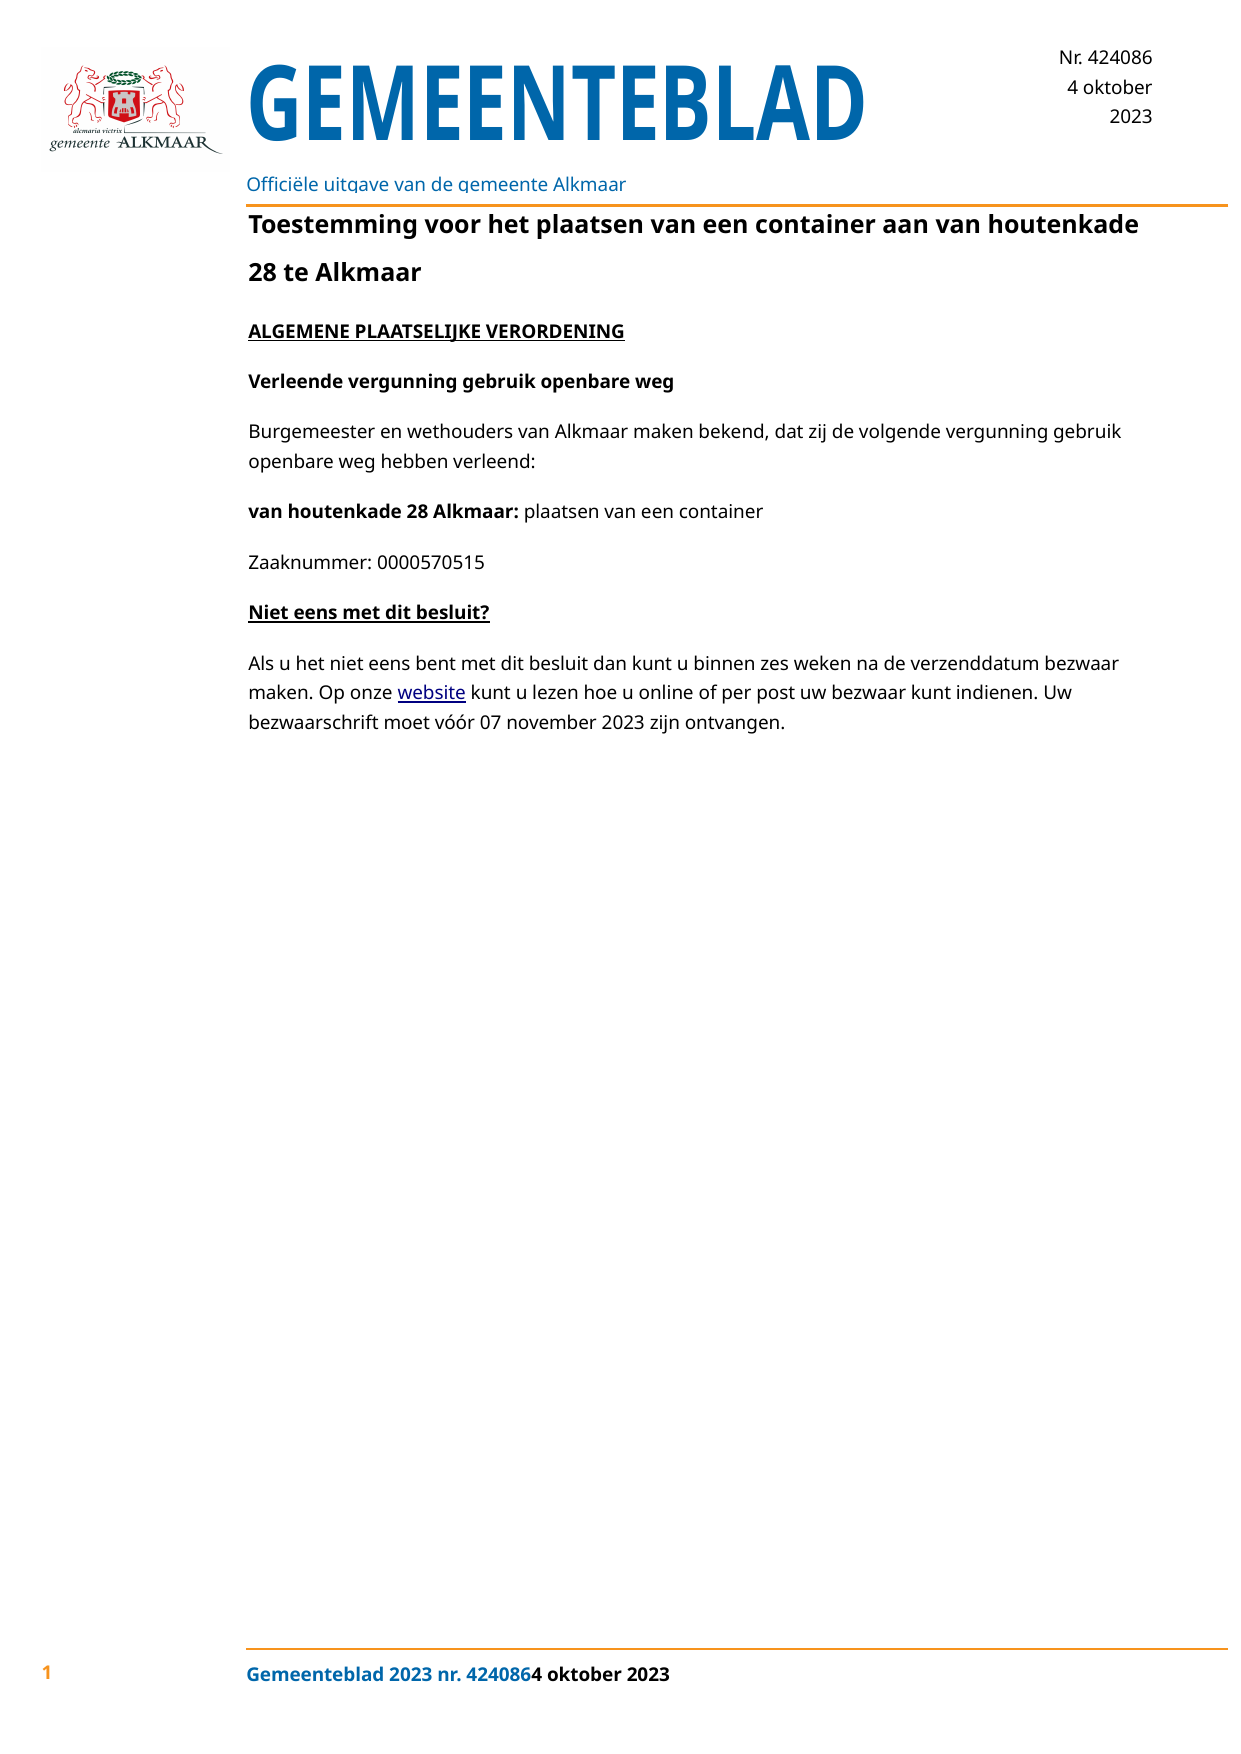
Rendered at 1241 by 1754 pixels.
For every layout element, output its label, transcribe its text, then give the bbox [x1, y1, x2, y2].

text Toestemming voor het plaatsen van een container aan van houtenkade 28 te Alkmaar [248, 207, 1152, 288]
text Verleende vergunning gebruik openbare weg [248, 368, 1152, 394]
text Zaaknummer: 0000570515 [248, 549, 1152, 575]
text van houtenkade 28 Alkmaar: plaatsen van een container [248, 499, 1152, 524]
text ALGEMENE PLAATSELIJKE VERORDENING [248, 318, 1152, 344]
text Burgemeester en wethouders van Alkmaar maken bekend, dat zij de volgende vergunning gebruik openbare weg hebben verleend: [248, 419, 1152, 474]
text Niet eens met dit besluit? [248, 599, 1152, 625]
text Als u het niet eens bent met dit besluit dan kunt u binnen zes weken na de verzenddatum bezwaar maken. Op onze website kunt u lezen hoe u online of per post uw bezwaar kunt indienen. Uw bezwaarschrift moet vóór 07 november 2023 zijn ontvangen. [248, 650, 1152, 735]
picture [41, 47, 231, 172]
